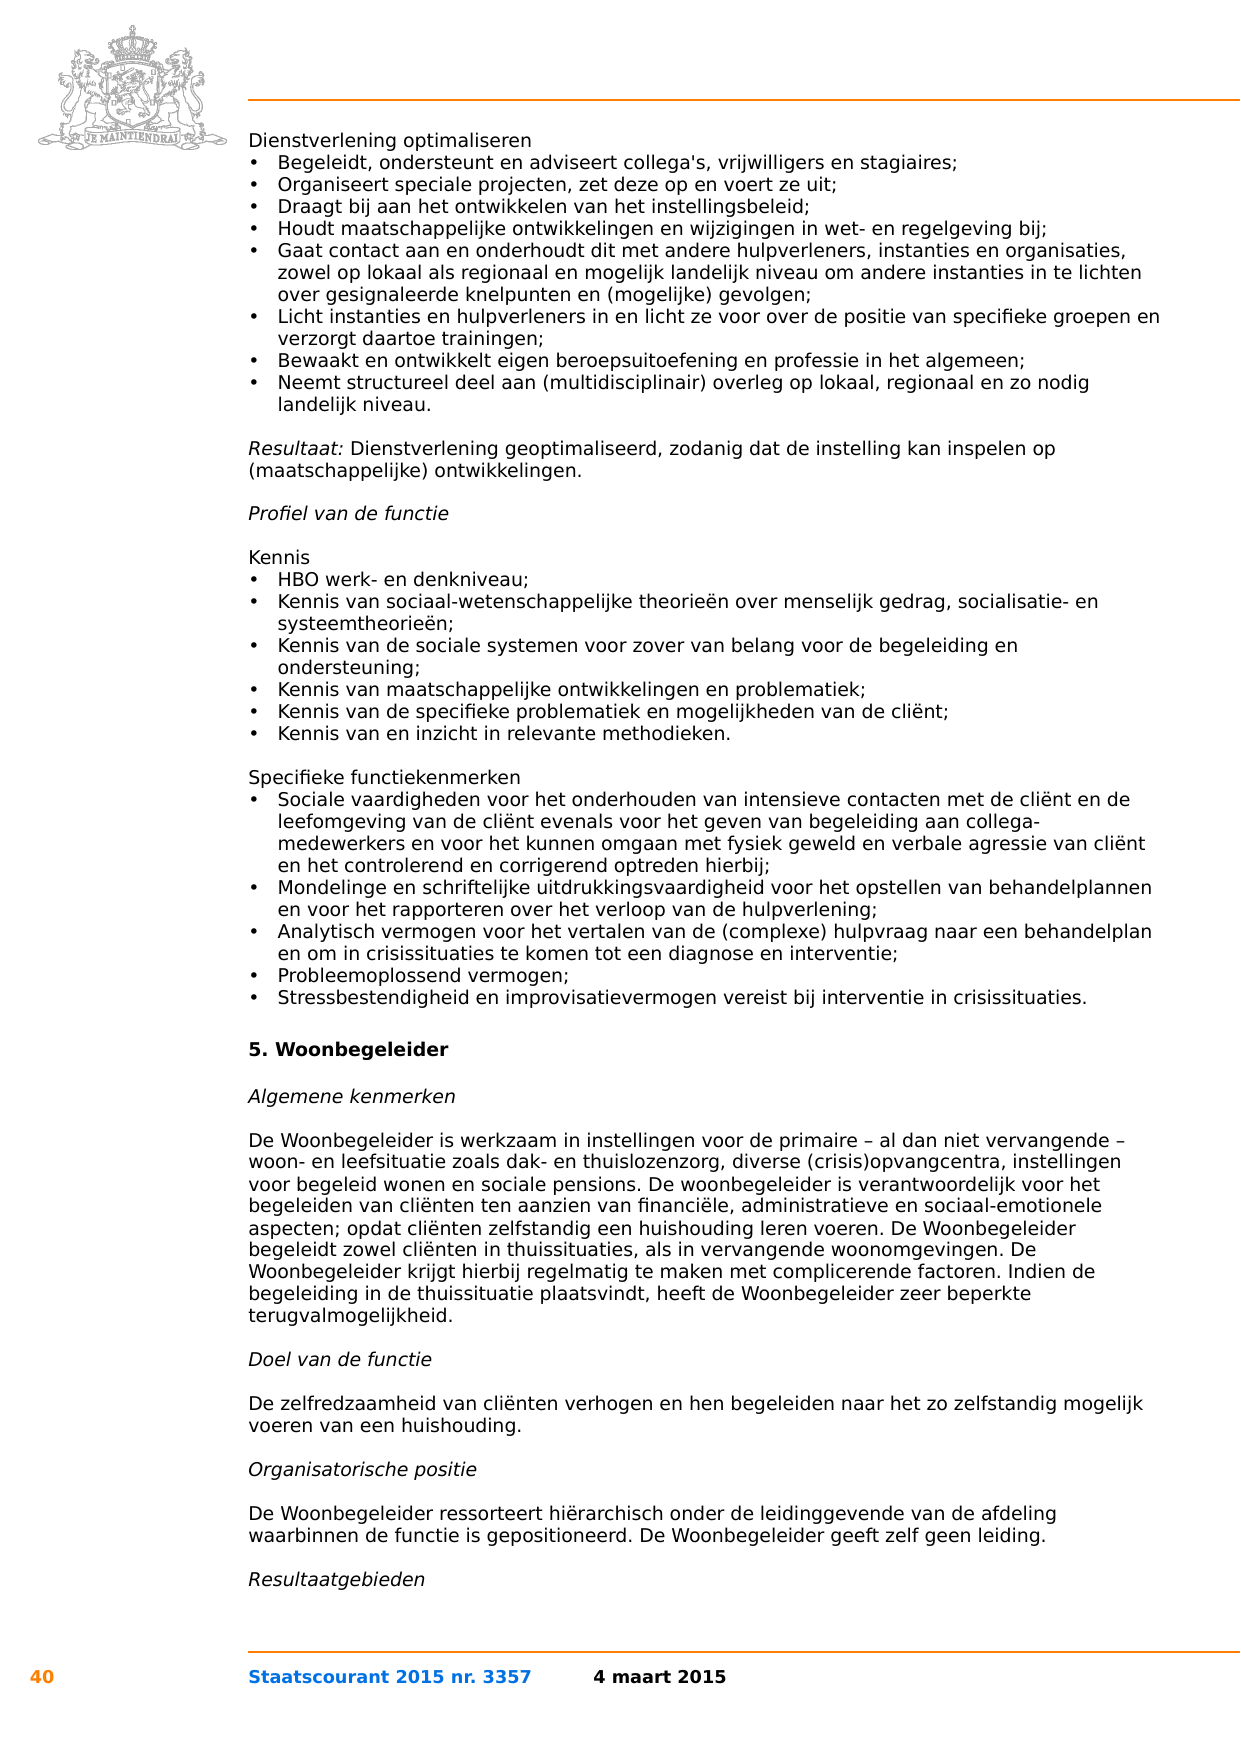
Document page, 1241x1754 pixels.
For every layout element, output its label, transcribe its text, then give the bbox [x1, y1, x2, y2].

text De Woonbegeleider ressorteert hiërarchisch onder de leidinggevende van de afdeling waarbinnen de functie is gepositioneerd. De Woonbegeleider geeft zelf geen leiding. [248, 1503, 1163, 1547]
text Organisatorische positie [248, 1459, 1163, 1481]
text • HBO werk- en denkniveau; [248, 569, 1163, 591]
text De zelfredzaamheid van cliënten verhogen en hen begeleiden naar het zo zelfstandig mogelijk voeren van een huishouding. [248, 1393, 1163, 1437]
text Profiel van de functie [248, 503, 1163, 525]
text • Draagt bij aan het ontwikkelen van het instellingsbeleid; [248, 196, 1163, 218]
text Resultaatgebieden [248, 1568, 1163, 1591]
text • Kennis van sociaal-wetenschappelijke theorieën over menselijk gedrag, socialisatie- en systeemtheorieën; [248, 591, 1163, 635]
text • Gaat contact aan en onderhoudt dit met andere hulpverleners, instanties en organisaties, zowel op lokaal als regionaal en mogelijk landelijk niveau om andere instanties in te lichten over gesignaleerde knelpunten en (mogelijke) gevolgen; [248, 240, 1163, 306]
text • Bewaakt en ontwikkelt eigen beroepsuitoefening en professie in het algemeen; [248, 350, 1163, 372]
text • Analytisch vermogen voor het vertalen van de (complexe) hulpvraag naar een behandelplan en om in crisissituaties te komen tot een diagnose en interventie; [248, 921, 1163, 965]
text • Licht instanties en hulpverleners in en licht ze voor over de positie van specifieke groepen en verzorgt daartoe trainingen; [248, 306, 1163, 350]
text • Begeleidt, ondersteunt en adviseert collega's, vrijwilligers en stagiaires; [248, 152, 1163, 174]
text • Kennis van en inzicht in relevante methodieken. [248, 723, 1163, 745]
text • Probleemoplossend vermogen; [248, 965, 1163, 987]
picture [38, 25, 227, 150]
text Doel van de functie [248, 1349, 1163, 1371]
text • Organiseert speciale projecten, zet deze op en voert ze uit; [248, 174, 1163, 196]
text • Kennis van de specifieke problematiek en mogelijkheden van de cliënt; [248, 701, 1163, 723]
text Algemene kenmerken [248, 1086, 1163, 1108]
text • Stressbestendigheid en improvisatievermogen vereist bij interventie in crisissituaties. [248, 987, 1163, 1009]
text • Houdt maatschappelijke ontwikkelingen en wijzigingen in wet- en regelgeving bij; [248, 218, 1163, 240]
text Resultaat: Dienstverlening geoptimaliseerd, zodanig dat de instelling kan inspelen op (maatschappelijke) ontwikkelingen. [248, 437, 1163, 481]
text Specifieke functiekenmerken [248, 767, 1163, 789]
text Dienstverlening optimaliseren [248, 130, 1163, 152]
text • Kennis van de sociale systemen voor zover van belang voor de begeleiding en ondersteuning; [248, 635, 1163, 679]
subtitle 5. Woonbegeleider [248, 1039, 1163, 1061]
text • Sociale vaardigheden voor het onderhouden van intensieve contacten met de cliënt en de leefomgeving van de cliënt evenals voor het geven van begeleiding aan collega-medewerkers en voor het kunnen omgaan met fysiek geweld en verbale agressie van cliënt en het controlerend en corrigerend optreden hierbij; [248, 789, 1163, 877]
text • Mondelinge en schriftelijke uitdrukkingsvaardigheid voor het opstellen van behandelplannen en voor het rapporteren over het verloop van de hulpverlening; [248, 877, 1163, 921]
text • Kennis van maatschappelijke ontwikkelingen en problematiek; [248, 679, 1163, 701]
text De Woonbegeleider is werkzaam in instellingen voor de primaire – al dan niet vervangende – woon- en leefsituatie zoals dak- en thuislozenzorg, diverse (crisis)opvangcentra, instellingen voor begeleid wonen en sociale pensions. De woonbegeleider is verantwoordelijk voor het begeleiden van cliënten ten aanzien van financiële, administratieve en sociaal-emotionele aspecten; opdat cliënten zelfstandig een huishouding leren voeren. De Woonbegeleider begeleidt zowel cliënten in thuissituaties, als in vervangende woonomgevingen. De Woonbegeleider krijgt hierbij regelmatig te maken met complicerende factoren. Indien de begeleiding in de thuissituatie plaatsvindt, heeft de Woonbegeleider zeer beperkte terugvalmogelijkheid. [248, 1129, 1163, 1327]
text • Neemt structureel deel aan (multidisciplinair) overleg op lokaal, regionaal en zo nodig landelijk niveau. [248, 372, 1163, 416]
text Kennis [248, 547, 1163, 569]
